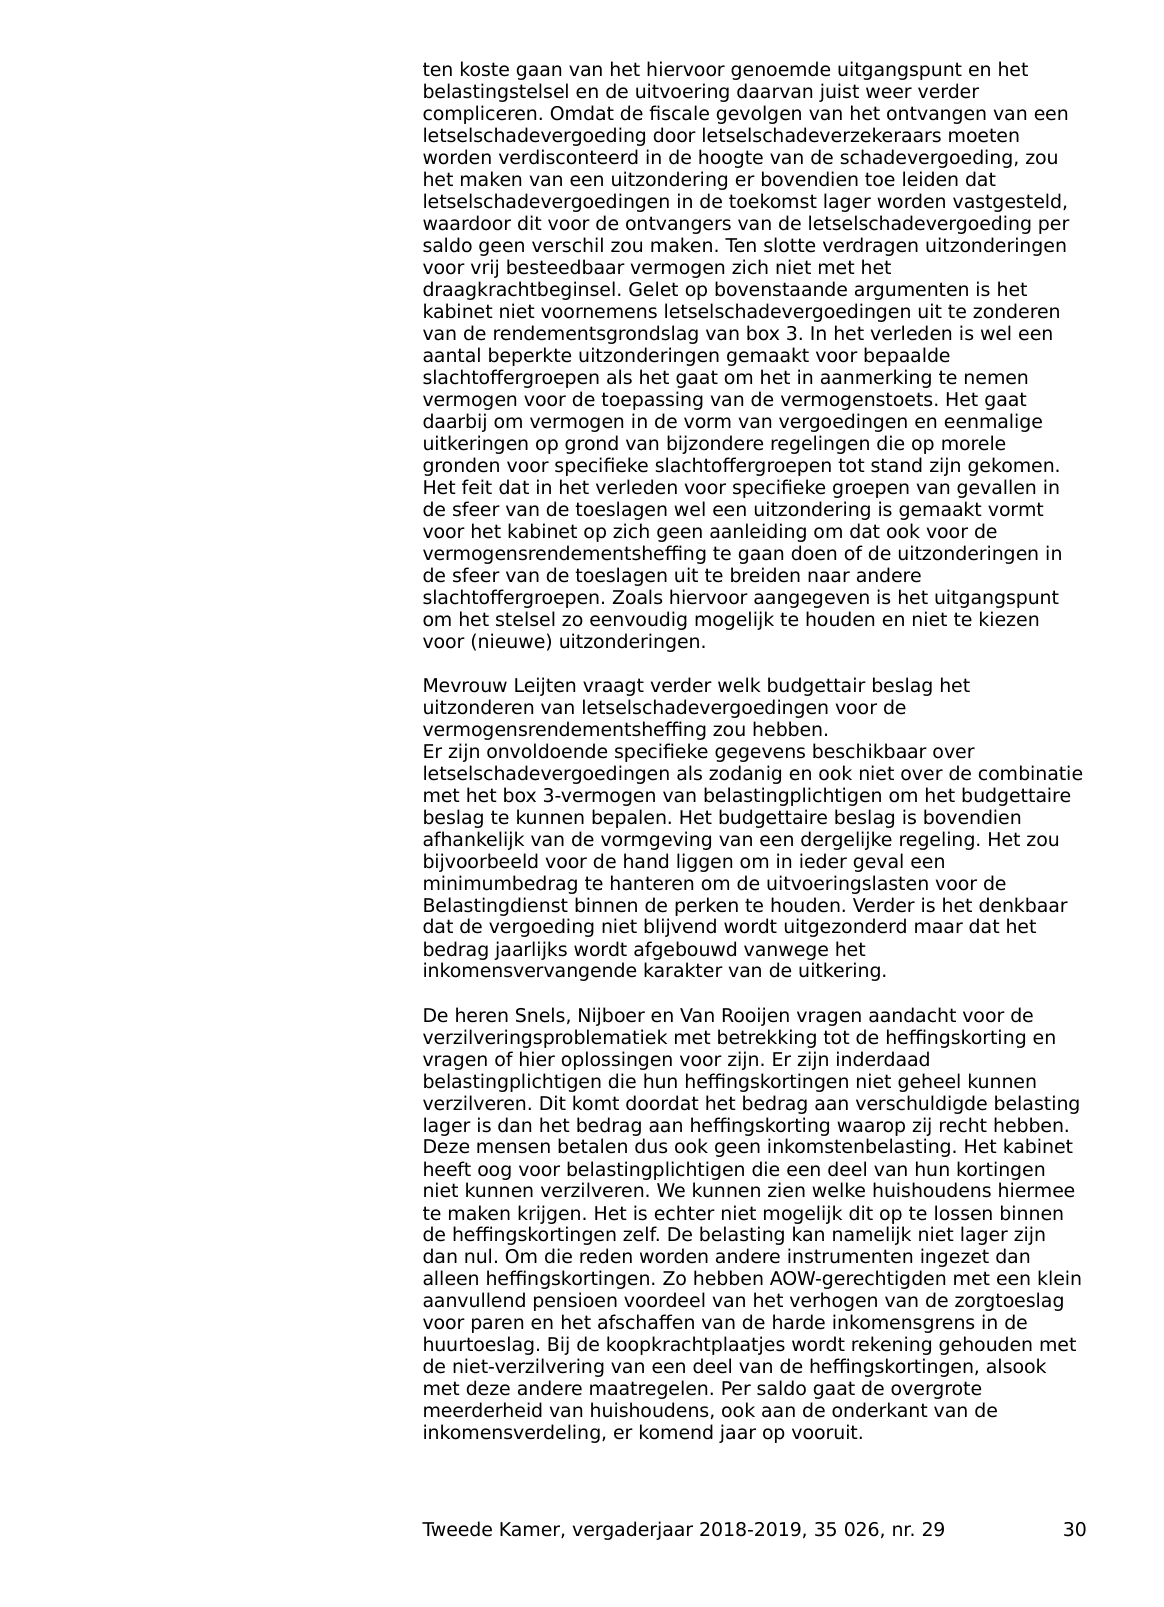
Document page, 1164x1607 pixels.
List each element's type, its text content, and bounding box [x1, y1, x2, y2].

text De heren Snels, Nijboer en Van Rooijen vragen aandacht voor de verzilveringsproblematiek met betrekking tot de heffingskorting en vragen of hier oplossingen voor zijn. Er zijn inderdaad belastingplichtigen die hun heffingskortingen niet geheel kunnen verzilveren. Dit komt doordat het bedrag aan verschuldigde belasting lager is dan het bedrag aan heffingskorting waarop zij recht hebben. Deze mensen betalen dus ook geen inkomstenbelasting. Het kabinet heeft oog voor belastingplichtigen die een deel van hun kortingen niet kunnen verzilveren. We kunnen zien welke huishoudens hiermee te maken krijgen. Het is echter niet mogelijk dit op te lossen binnen de heffingskortingen zelf. De belasting kan namelijk niet lager zijn dan nul. Om die reden worden andere instrumenten ingezet dan alleen heffingskortingen. Zo hebben AOW-gerechtigden met een klein aanvullend pensioen voordeel van het verhogen van de zorgtoeslag voor paren en het afschaffen van de harde inkomensgrens in de huurtoeslag. Bij de koopkrachtplaatjes wordt rekening gehouden met de niet-verzilvering van een deel van de heffingskortingen, alsook met deze andere maatregelen. Per saldo gaat de overgrote meerderheid van huishoudens, ook aan de onderkant van de inkomensverdeling, er komend jaar op vooruit. [422, 1004, 1087, 1444]
text Mevrouw Leijten vraagt verder welk budgettair beslag het uitzonderen van letselschadevergoedingen voor de vermogensrendementsheffing zou hebben. [422, 675, 1087, 741]
text ten koste gaan van het hiervoor genoemde uitgangspunt en het belastingstelsel en de uitvoering daarvan juist weer verder compliceren. Omdat de fiscale gevolgen van het ontvangen van een letselschadevergoeding door letselschadeverzekeraars moeten worden verdisconteerd in de hoogte van de schadevergoeding, zou het maken van een uitzondering er bovendien toe leiden dat letselschadevergoedingen in de toekomst lager worden vastgesteld, waardoor dit voor de ontvangers van de letselschadevergoeding per saldo geen verschil zou maken. Ten slotte verdragen uitzonderingen voor vrij besteedbaar vermogen zich niet met het draagkrachtbeginsel. Gelet op bovenstaande argumenten is het kabinet niet voornemens letselschadevergoedingen uit te zonderen van de rendementsgrondslag van box 3. In het verleden is wel een aantal beperkte uitzonderingen gemaakt voor bepaalde slachtoffergroepen als het gaat om het in aanmerking te nemen vermogen voor de toepassing van de vermogenstoets. Het gaat daarbij om vermogen in de vorm van vergoedingen en eenmalige uitkeringen op grond van bijzondere regelingen die op morele gronden voor specifieke slachtoffergroepen tot stand zijn gekomen. Het feit dat in het verleden voor specifieke groepen van gevallen in de sfeer van de toeslagen wel een uitzondering is gemaakt vormt voor het kabinet op zich geen aanleiding om dat ook voor de vermogensrendementsheffing te gaan doen of de uitzonderingen in de sfeer van de toeslagen uit te breiden naar andere slachtoffergroepen. Zoals hiervoor aangegeven is het uitgangspunt om het stelsel zo eenvoudig mogelijk te houden en niet te kiezen voor (nieuwe) uitzonderingen. [422, 59, 1087, 652]
text Er zijn onvoldoende specifieke gegevens beschikbaar over letselschadevergoedingen als zodanig en ook niet over de combinatie met het box 3-vermogen van belastingplichtigen om het budgettaire beslag te kunnen bepalen. Het budgettaire beslag is bovendien afhankelijk van de vormgeving van een dergelijke regeling. Het zou bijvoorbeeld voor de hand liggen om in ieder geval een minimumbedrag te hanteren om de uitvoeringslasten voor de Belastingdienst binnen de perken te houden. Verder is het denkbaar dat de vergoeding niet blijvend wordt uitgezonderd maar dat het bedrag jaarlijks wordt afgebouwd vanwege het inkomensvervangende karakter van de uitkering. [422, 741, 1087, 982]
